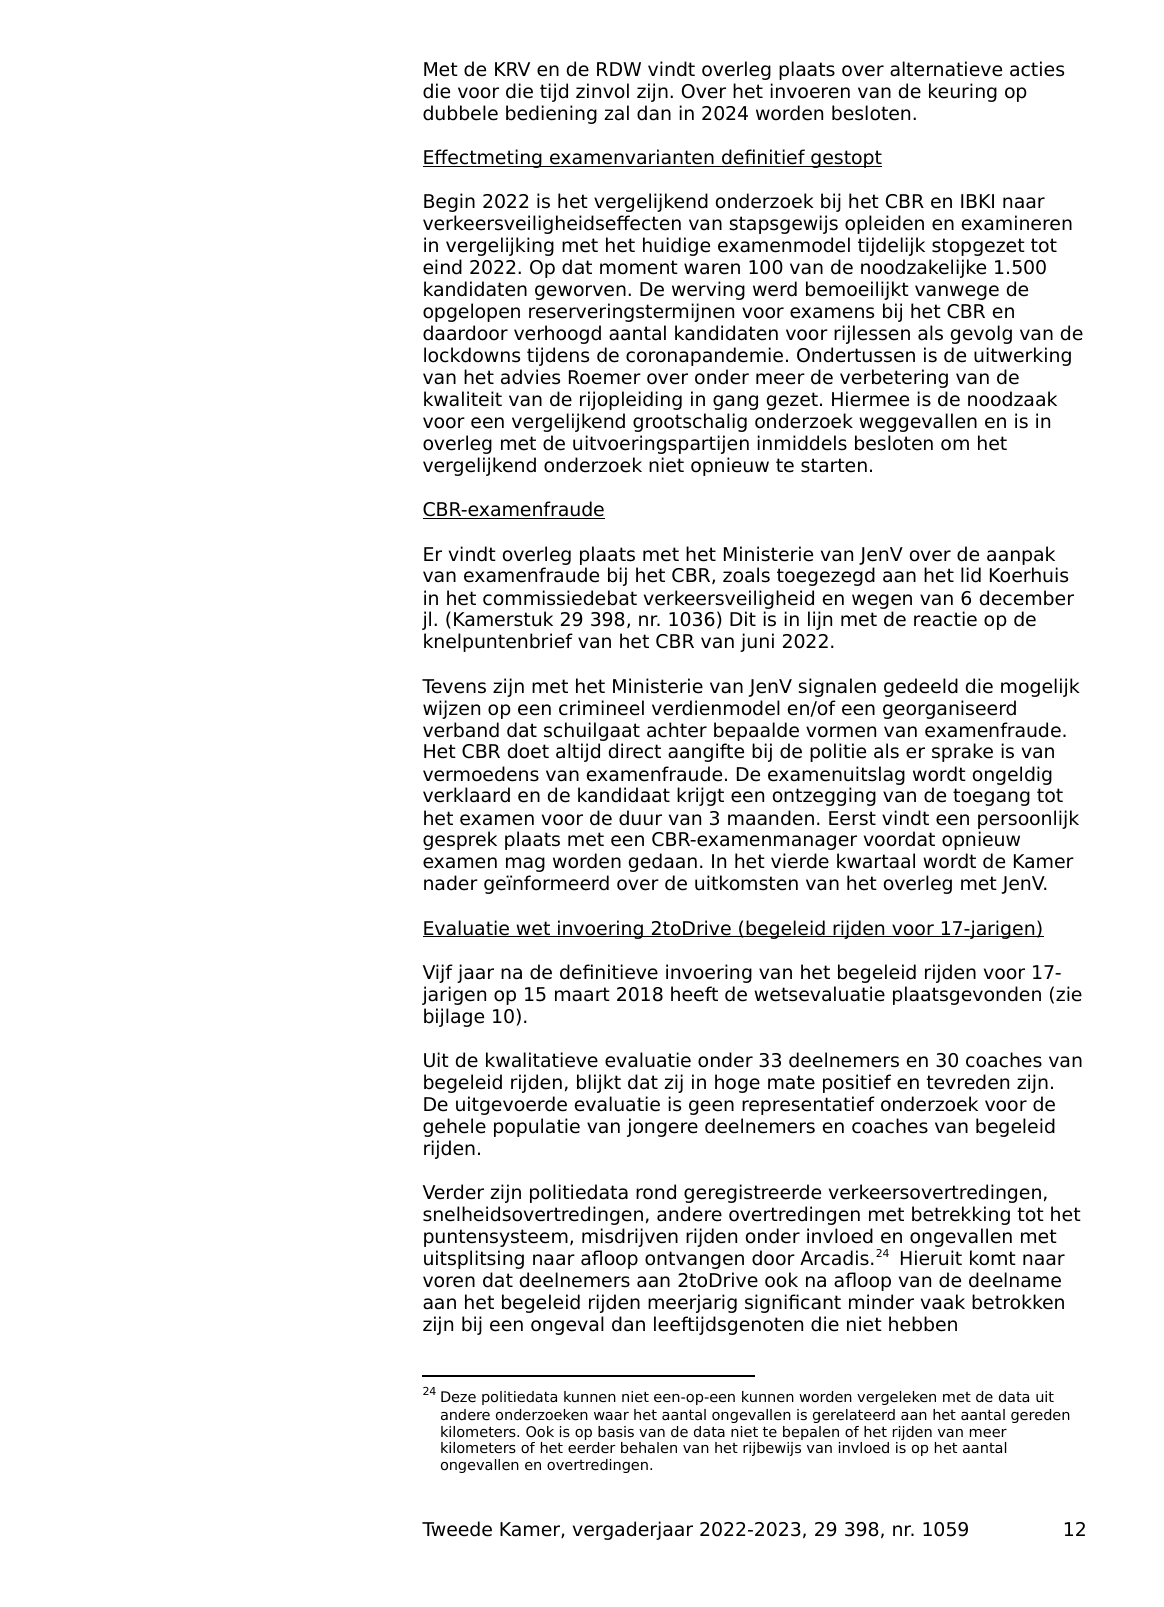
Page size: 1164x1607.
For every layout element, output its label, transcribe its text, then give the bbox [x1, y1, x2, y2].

subtitle Evaluatie wet invoering 2toDrive (begeleid rijden voor 17-jarigen) [422, 917, 1087, 939]
text Tevens zijn met het Ministerie van JenV signalen gedeeld die mogelijk wijzen op een crimineel verdienmodel en/of een georganiseerd verband dat schuilgaat achter bepaalde vormen van examenfraude. Het CBR doet altijd direct aangifte bij de politie als er sprake is van vermoedens van examenfraude. De examenuitslag wordt ongeldig verklaard en de kandidaat krijgt een ontzegging van de toegang tot het examen voor de duur van 3 maanden. Eerst vindt een persoonlijk gesprek plaats met een CBR-examenmanager voordat opnieuw examen mag worden gedaan. In het vierde kwartaal wordt de Kamer nader geïnformeerd over de uitkomsten van het overleg met JenV. [422, 676, 1087, 895]
text Met de KRV en de RDW vindt overleg plaats over alternatieve acties die voor die tijd zinvol zijn. Over het invoeren van de keuring op dubbele bediening zal dan in 2024 worden besloten. [422, 59, 1087, 125]
text Deze politiedata kunnen niet een-op-een kunnen worden vergeleken met de data uit andere onderzoeken waar het aantal ongevallen is gerelateerd aan het aantal gereden kilometers. Ook is op basis van de data niet te bepalen of het rijden van meer kilometers of het eerder behalen van het rijbewijs van invloed is op het aantal ongevallen en overtredingen. [422, 1385, 1087, 1474]
subtitle Effectmeting examenvarianten definitief gestopt [422, 147, 1087, 169]
text Begin 2022 is het vergelijkend onderzoek bij het CBR en IBKI naar verkeersveiligheidseffecten van stapsgewijs opleiden en examineren in vergelijking met het huidige examenmodel tijdelijk stopgezet tot eind 2022. Op dat moment waren 100 van de noodzakelijke 1.500 kandidaten geworven. De werving werd bemoeilijkt vanwege de opgelopen reserveringstermijnen voor examens bij het CBR en daardoor verhoogd aantal kandidaten voor rijlessen als gevolg van de lockdowns tijdens de coronapandemie. Ondertussen is de uitwerking van het advies Roemer over onder meer de verbetering van de kwaliteit van de rijopleiding in gang gezet. Hiermee is de noodzaak voor een vergelijkend grootschalig onderzoek weggevallen en is in overleg met de uitvoeringspartijen inmiddels besloten om het vergelijkend onderzoek niet opnieuw te starten. [422, 191, 1087, 477]
subtitle CBR-examenfraude [422, 499, 1087, 521]
text Vijf jaar na de definitieve invoering van het begeleid rijden voor 17-jarigen op 15 maart 2018 heeft de wetsevaluatie plaatsgevonden (zie bijlage 10). [422, 962, 1087, 1028]
text Verder zijn politiedata rond geregistreerde verkeersovertredingen, snelheidsovertredingen, andere overtredingen met betrekking tot het puntensysteem, misdrijven rijden onder invloed en ongevallen met uitsplitsing naar afloop ontvangen door Arcadis. Hieruit komt naar voren dat deelnemers aan 2toDrive ook na afloop van de deelname aan het begeleid rijden meerjarig significant minder vaak betrokken zijn bij een ongeval dan leeftijdsgenoten die niet hebben [422, 1182, 1087, 1336]
text Er vindt overleg plaats met het Ministerie van JenV over de aanpak van examenfraude bij het CBR, zoals toegezegd aan het lid Koerhuis in het commissiedebat verkeersveiligheid en wegen van 6 december jl. (Kamerstuk 29 398, nr. 1036) Dit is in lijn met de reactie op de knelpuntenbrief van het CBR van juni 2022. [422, 543, 1087, 653]
text Uit de kwalitatieve evaluatie onder 33 deelnemers en 30 coaches van begeleid rijden, blijkt dat zij in hoge mate positief en tevreden zijn. De uitgevoerde evaluatie is geen representatief onderzoek voor de gehele populatie van jongere deelnemers en coaches van begeleid rijden. [422, 1050, 1087, 1160]
